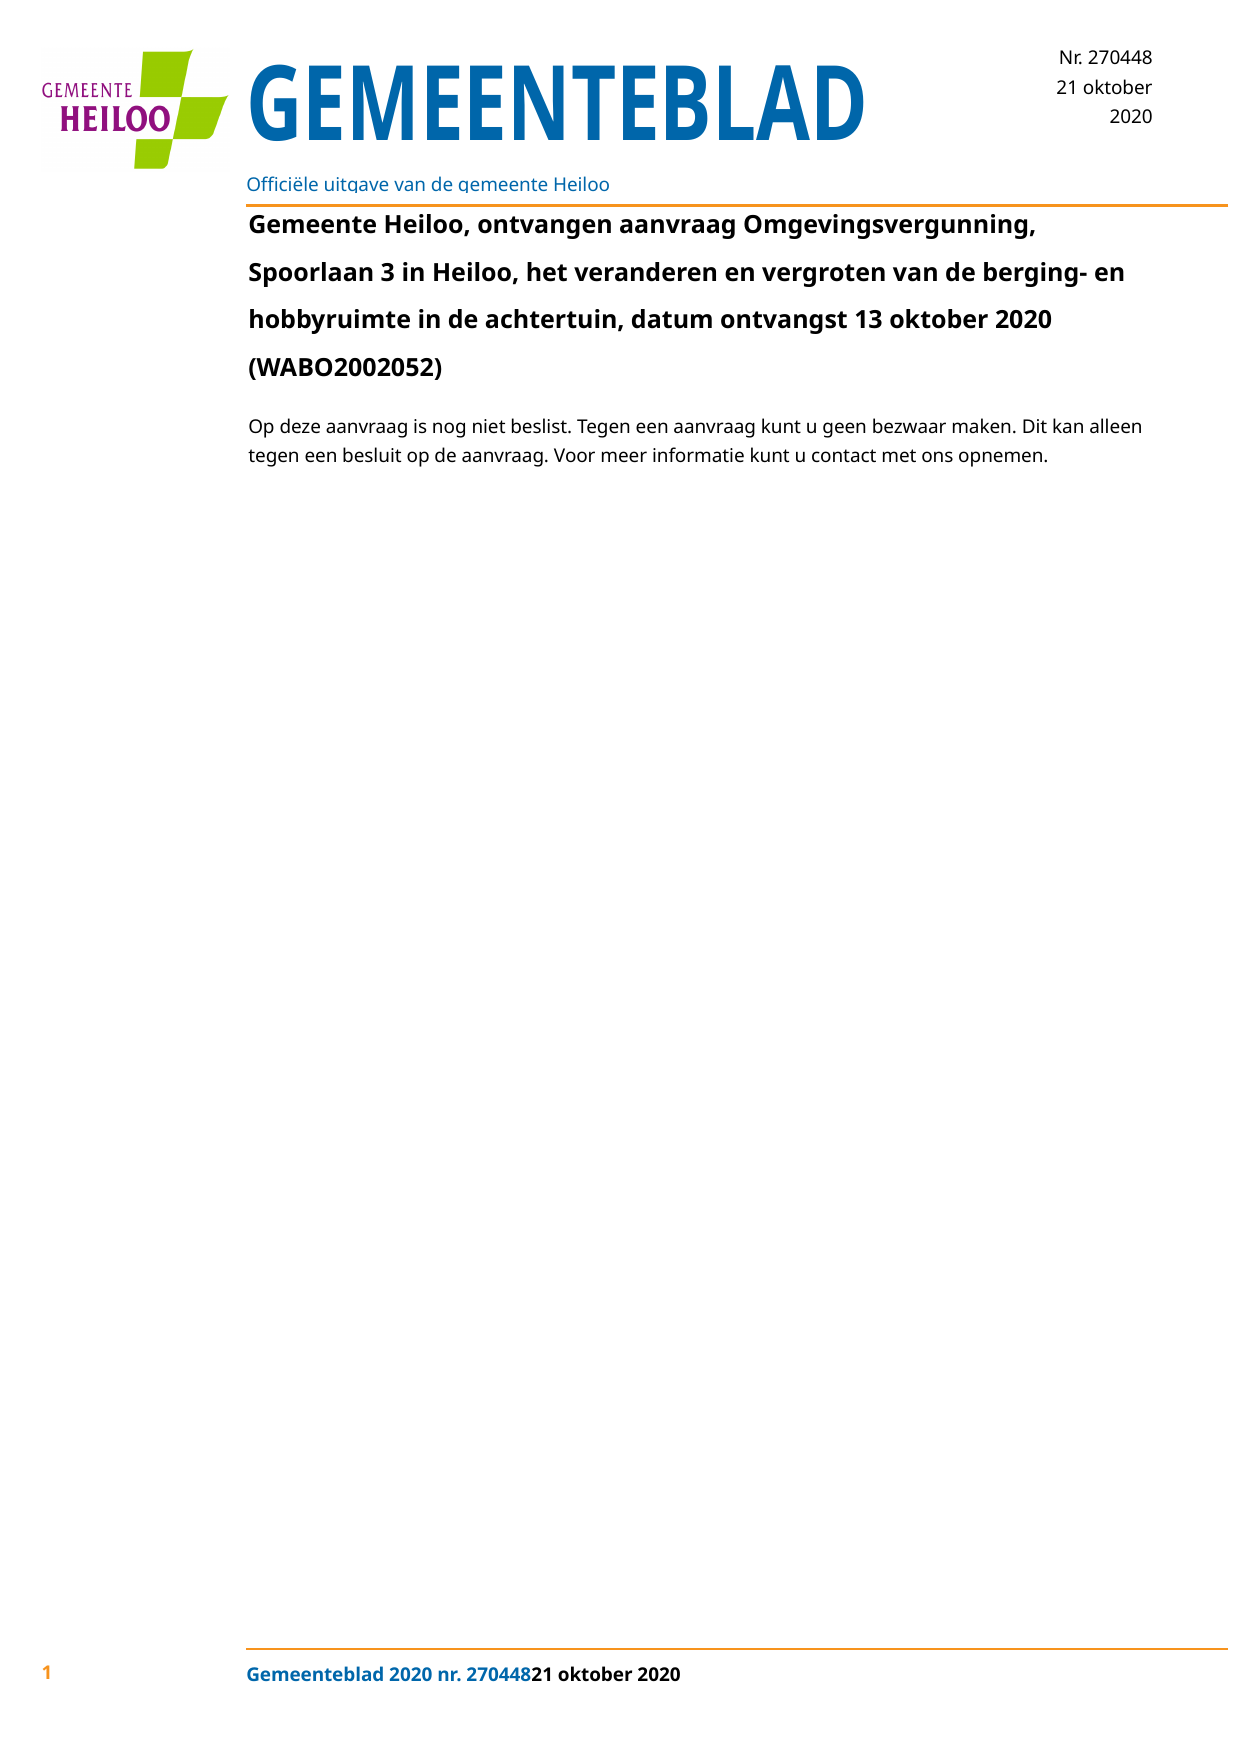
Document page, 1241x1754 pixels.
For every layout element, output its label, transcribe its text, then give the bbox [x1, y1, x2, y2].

text Op deze aanvraag is nog niet beslist. Tegen een aanvraag kunt u geen bezwaar maken. Dit kan alleen tegen een besluit op de aanvraag. Voor meer informatie kunt u contact met ons opnemen. [248, 413, 1152, 468]
text Gemeente Heiloo, ontvangen aanvraag Omgevingsvergunning, Spoorlaan 3 in Heiloo, het veranderen en vergroten van de berging- en hobbyruimte in de achtertuin, datum ontvangst 13 oktober 2020 (WABO2002052) [248, 207, 1152, 384]
picture [41, 47, 231, 172]
